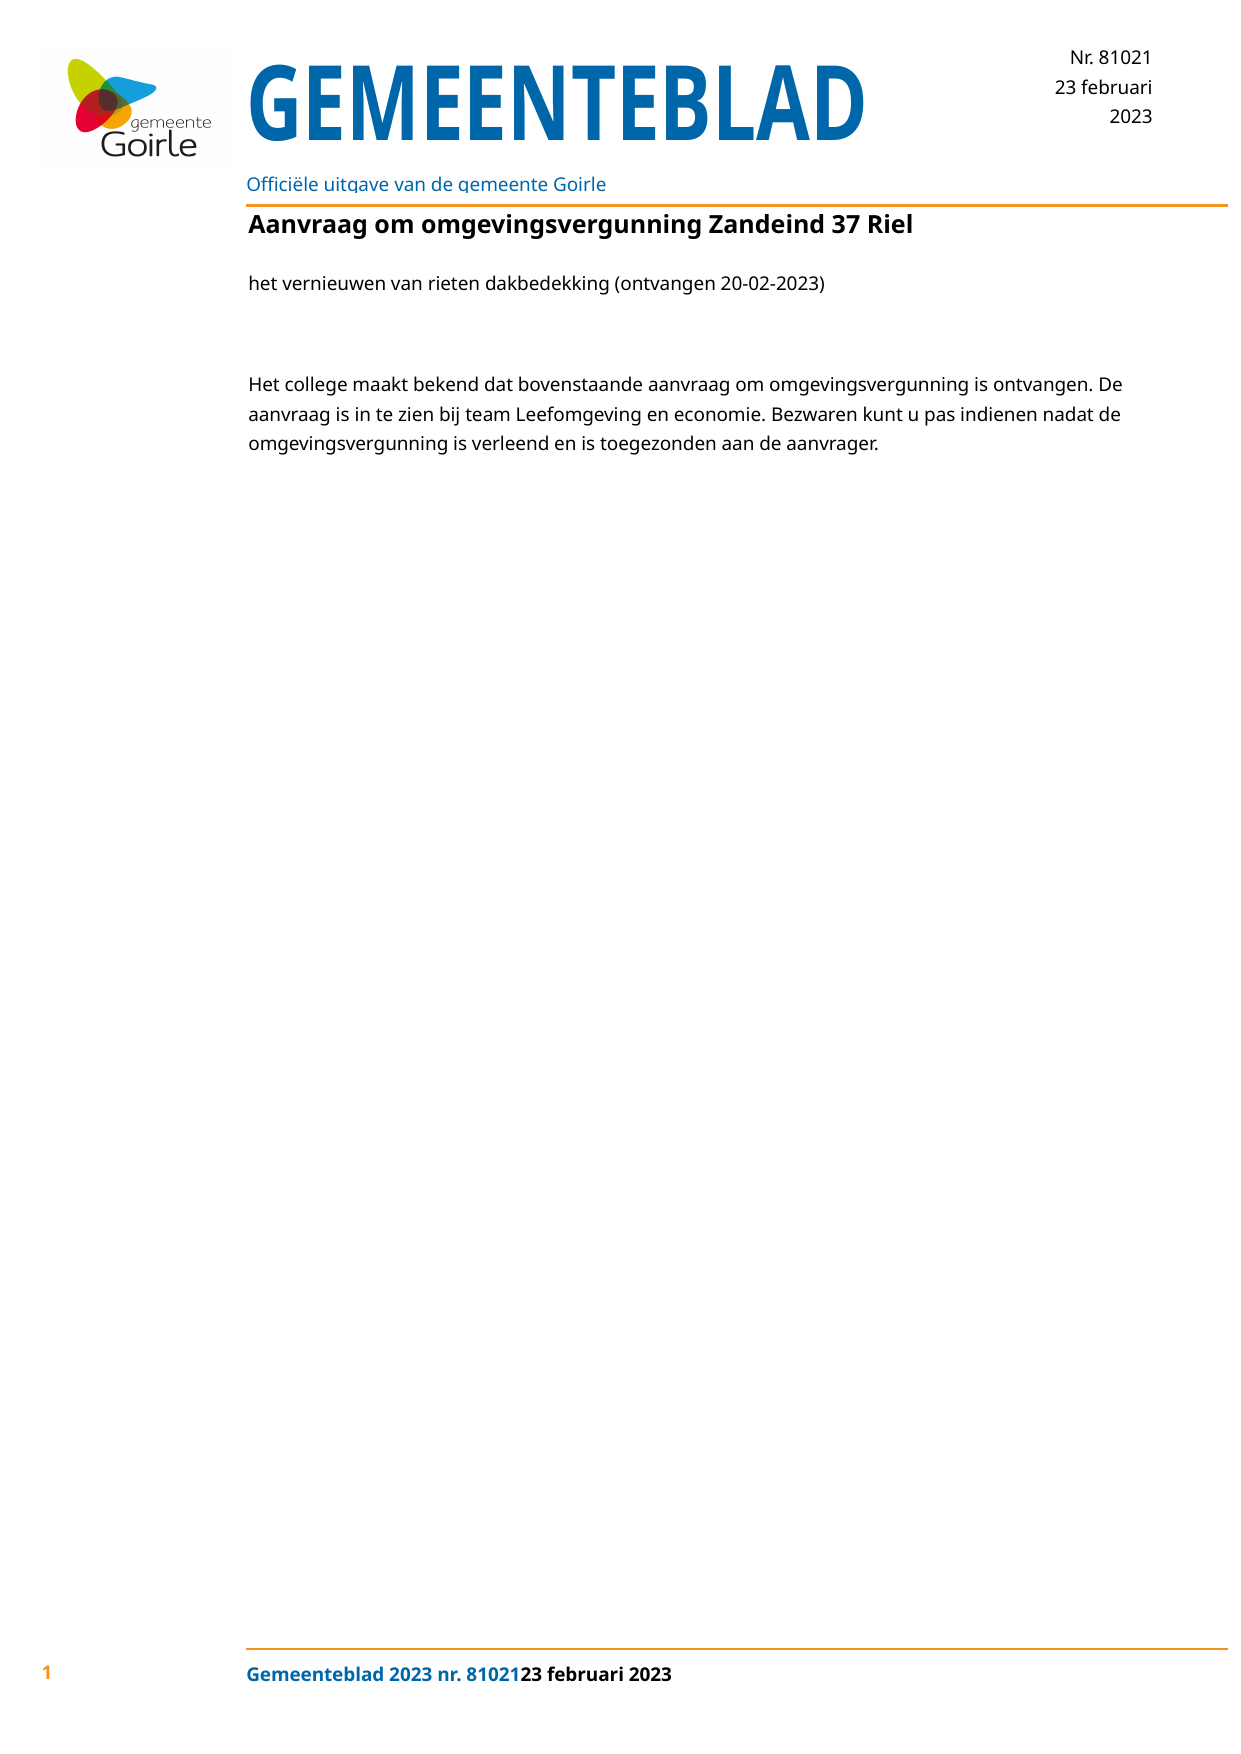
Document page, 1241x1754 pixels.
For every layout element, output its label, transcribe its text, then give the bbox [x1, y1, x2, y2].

text Aanvraag om omgevingsvergunning Zandeind 37 Riel [248, 207, 1152, 241]
text het vernieuwen van rieten dakbedekking (ontvangen 20-02-2023) [248, 270, 1152, 296]
picture [41, 47, 231, 172]
text Het college maakt bekend dat bovenstaande aanvraag om omgevingsvergunning is ontvangen. De aanvraag is in te zien bij team Leefomgeving en economie. Bezwaren kunt u pas indienen nadat de omgevingsvergunning is verleend en is toegezonden aan de aanvrager. [248, 371, 1152, 456]
